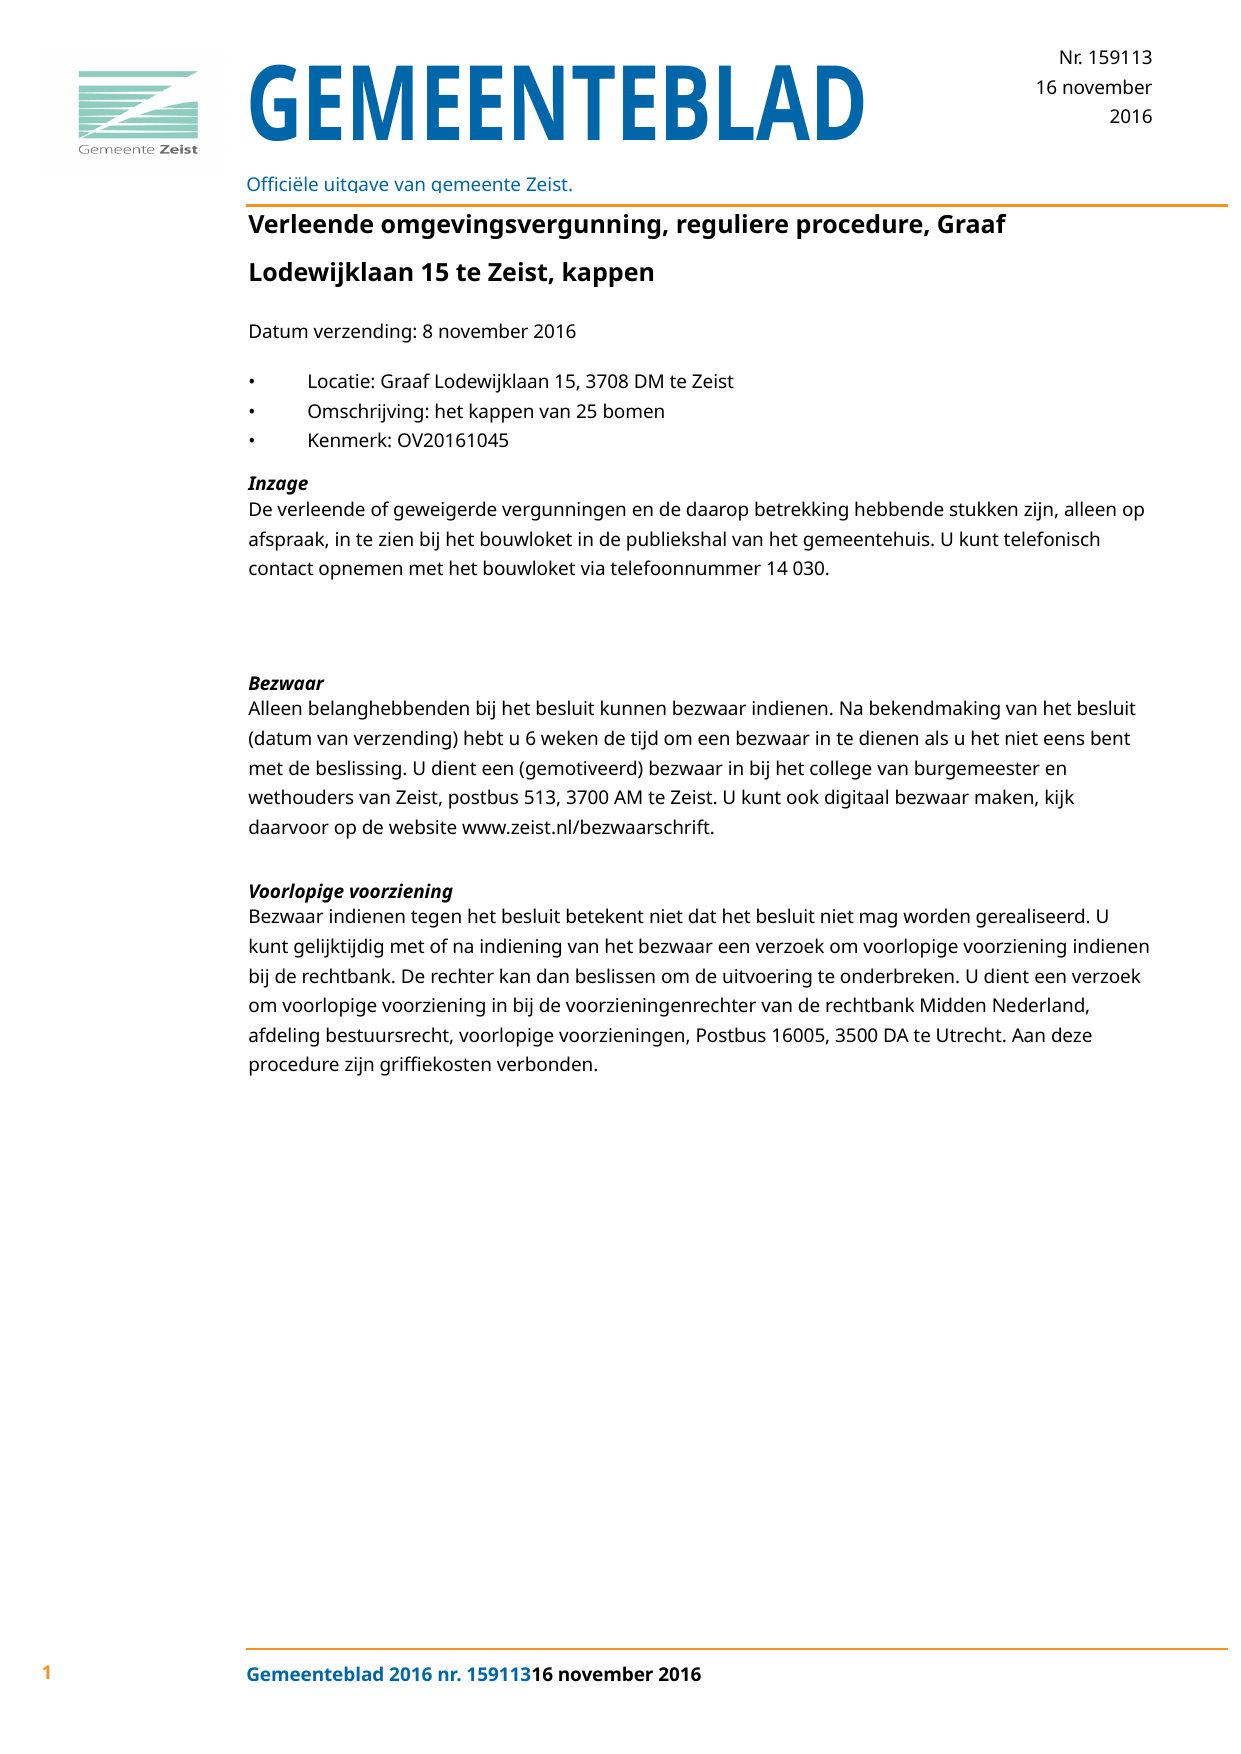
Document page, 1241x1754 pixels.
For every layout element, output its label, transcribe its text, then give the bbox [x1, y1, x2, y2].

list Locatie: Graaf Lodewijklaan 15, 3708 DM te Zeist [248, 368, 1152, 394]
list Kenmerk: OV20161045 [248, 427, 1152, 453]
text Datum verzending: 8 november 2016 [248, 318, 1152, 344]
text Bezwaar indienen tegen het besluit betekent niet dat het besluit niet mag worden gerealiseerd. U kunt gelijktijdig met of na indiening van het bezwaar een verzoek om voorlopige voorziening indienen bij de rechtbank. De rechter kan dan beslissen om de uitvoering te onderbreken. U dient een verzoek om voorlopige voorziening in bij de voorzieningenrechter van de rechtbank Midden Nederland, afdeling bestuursrecht, voorlopige voorzieningen, Postbus 16005, 3500 DA te Utrecht. Aan deze procedure zijn griffiekosten verbonden. [248, 904, 1152, 1077]
text Alleen belanghebbenden bij het besluit kunnen bezwaar indienen. Na bekendmaking van het besluit (datum van verzending) hebt u 6 weken de tijd om een bezwaar in te dienen als u het niet eens bent met de beslissing. U dient een (gemotiveerd) bezwaar in bij het college van burgemeester en wethouders van Zeist, postbus 513, 3700 AM te Zeist. U kunt ook digitaal bezwaar maken, kijk daarvoor op de website www.zeist.nl/bezwaarschrift. [248, 696, 1152, 840]
text Verleende omgevingsvergunning, reguliere procedure, Graaf Lodewijklaan 15 te Zeist, kappen [248, 207, 1152, 288]
text Bezwaar [248, 670, 1152, 696]
text Inzage [248, 471, 1152, 496]
picture [41, 47, 231, 172]
text Voorlopige voorziening [248, 878, 1152, 904]
list Omschrijving: het kappen van 25 bomen [248, 398, 1152, 424]
text De verleende of geweigerde vergunningen en de daarop betrekking hebbende stukken zijn, alleen op afspraak, in te zien bij het bouwloket in de publiekshal van het gemeentehuis. U kunt telefonisch contact opnemen met het bouwloket via telefoonnummer 14 030. [248, 496, 1152, 581]
